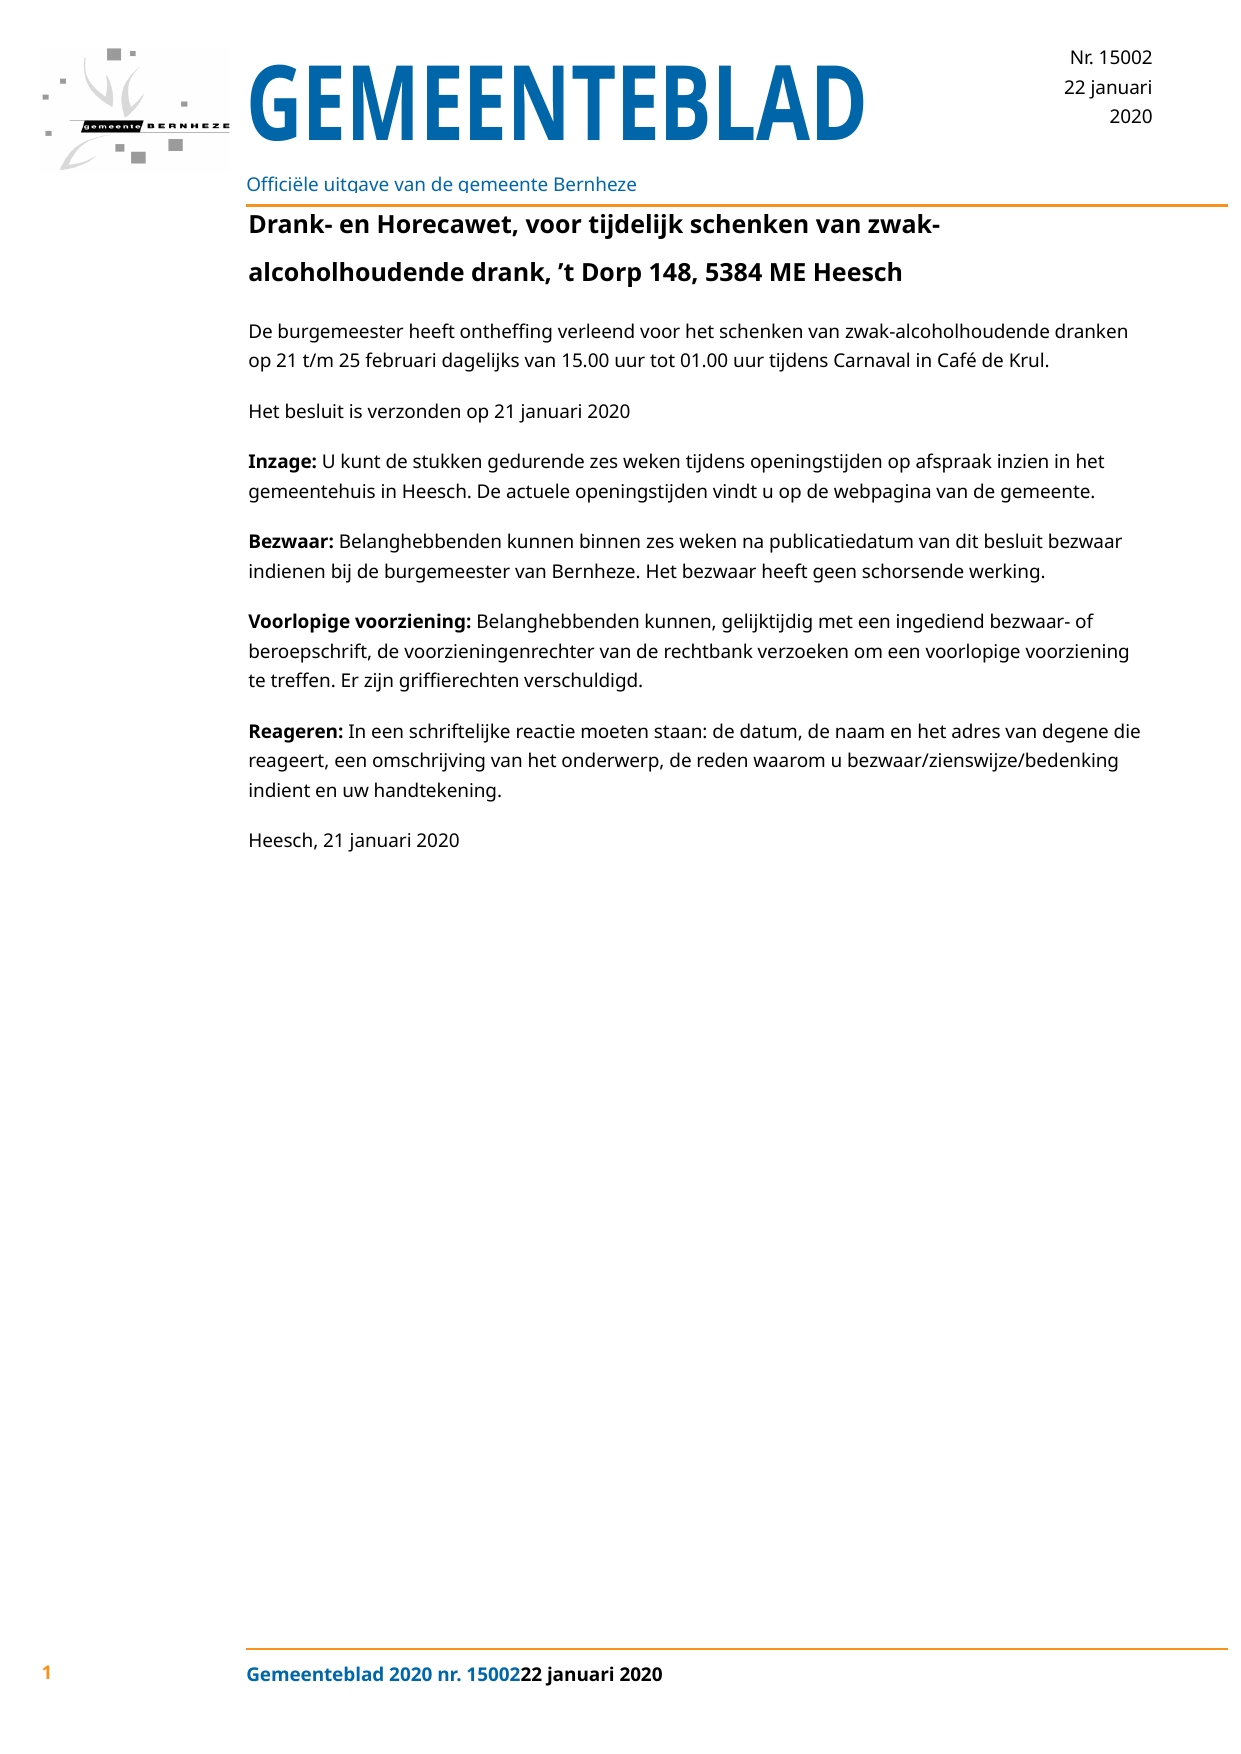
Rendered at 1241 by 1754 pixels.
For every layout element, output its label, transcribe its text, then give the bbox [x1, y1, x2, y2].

text Inzage: U kunt de stukken gedurende zes weken tijdens openingstijden op afspraak inzien in het gemeentehuis in Heesch. De actuele openingstijden vindt u op de webpagina van de gemeente. [248, 448, 1152, 504]
text Voorlopige voorziening: Belanghebbenden kunnen, gelijktijdig met een ingediend bezwaar- of beroepschrift, de voorzieningenrechter van de rechtbank verzoeken om een voorlopige voorziening te treffen. Er zijn griffierechten verschuldigd. [248, 608, 1152, 693]
text Heesch, 21 januari 2020 [248, 827, 1152, 853]
text Bezwaar: Belanghebbenden kunnen binnen zes weken na publicatiedatum van dit besluit bezwaar indienen bij de burgemeester van Bernheze. Het bezwaar heeft geen schorsende werking. [248, 528, 1152, 584]
text Het besluit is verzonden op 21 januari 2020 [248, 398, 1152, 424]
text Reageren: In een schriftelijke reactie moeten staan: de datum, de naam en het adres van degene die reageert, een omschrijving van het onderwerp, de reden waarom u bezwaar/zienswijze/bedenking indient en uw handtekening. [248, 718, 1152, 803]
picture [41, 47, 231, 172]
text De burgemeester heeft ontheffing verleend voor het schenken van zwak-alcoholhoudende dranken op 21 t/m 25 februari dagelijks van 15.00 uur tot 01.00 uur tijdens Carnaval in Café de Krul. [248, 318, 1152, 373]
text Drank- en Horecawet, voor tijdelijk schenken van zwak-alcoholhoudende drank, ’t Dorp 148, 5384 ME Heesch [248, 207, 1152, 288]
